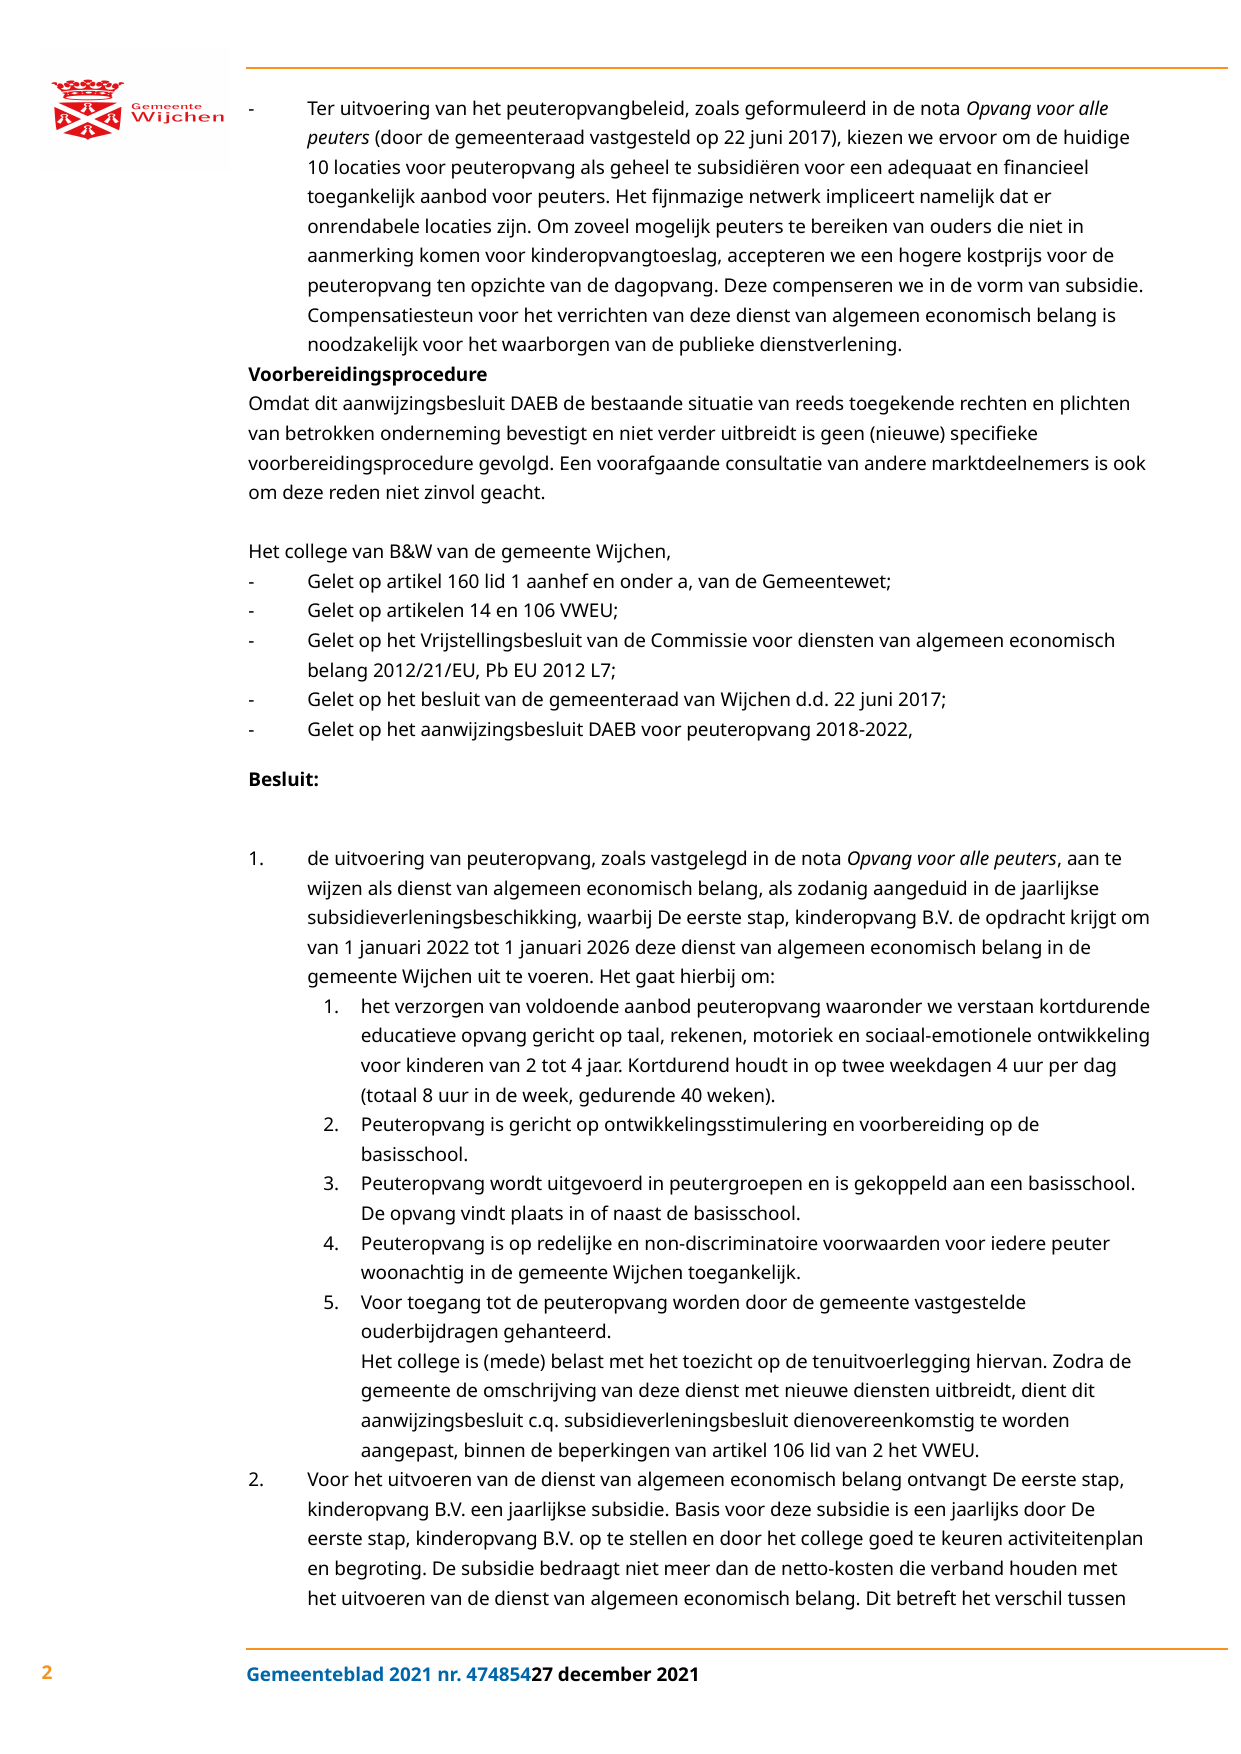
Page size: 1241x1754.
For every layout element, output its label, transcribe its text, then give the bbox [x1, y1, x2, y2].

list Voor het uitvoeren van de dienst van algemeen economisch belang ontvangt De eerste stap, kinderopvang B.V. een jaarlijkse subsidie. Basis voor deze subsidie is een jaarlijks door De eerste stap, kinderopvang B.V. op te stellen en door het college goed te keuren activiteitenplan en begroting. De subsidie bedraagt niet meer dan de netto-kosten die verband houden met het uitvoeren van de dienst van algemeen economisch belang. Dit betreft het verschil tussen [248, 1466, 1152, 1611]
text Omdat dit aanwijzingsbesluit DAEB de bestaande situatie van reeds toegekende rechten en plichten van betrokken onderneming bevestigt en niet verder uitbreidt is geen (nieuwe) specifieke voorbereidingsprocedure gevolgd. Een voorafgaande consultatie van andere marktdeelnemers is ook om deze reden niet zinvol geacht. [248, 391, 1152, 505]
list Gelet op het Vrijstellingsbesluit van de Commissie voor diensten van algemeen economisch belang 2012/21/EU, Pb EU 2012 L7; [248, 627, 1152, 683]
list Gelet op het besluit van de gemeenteraad van Wijchen d.d. 22 juni 2017; [248, 686, 1152, 712]
list Peuteropvang wordt uitgevoerd in peutergroepen en is gekoppeld aan een basisschool. De opvang vindt plaats in of naast de basisschool. [323, 1171, 1152, 1226]
list Peuteropvang is gericht op ontwikkelingsstimulering en voorbereiding op de basisschool. [323, 1111, 1152, 1167]
list Het college is (mede) belast met het toezicht op de tenuitvoerlegging hiervan. Zodra de gemeente de omschrijving van deze dienst met nieuwe diensten uitbreidt, dient dit aanwijzingsbesluit c.q. subsidieverleningsbesluit dienovereenkomstig te worden aangepast, binnen de beperkingen van artikel 106 lid van 2 het VWEU. [323, 1348, 1152, 1463]
list Ter uitvoering van het peuteropvangbeleid, zoals geformuleerd in de nota Opvang voor alle peuters (door de gemeenteraad vastgesteld op 22 juni 2017), kiezen we ervoor om de huidige 10 locaties voor peuteropvang als geheel te subsidiëren voor een adequaat en financieel toegankelijk aanbod voor peuters. Het fijnmazige netwerk impliceert namelijk dat er onrendabele locaties zijn. Om zoveel mogelijk peuters te bereiken van ouders die niet in aanmerking komen voor kinderopvangtoeslag, accepteren we een hogere kostprijs voor de peuteropvang ten opzichte van de dagopvang. Deze compenseren we in de vorm van subsidie. Compensatiesteun voor het verrichten van deze dienst van algemeen economisch belang is noodzakelijk voor het waarborgen van de publieke dienstverlening. [248, 95, 1152, 357]
list Peuteropvang is op redelijke en non-discriminatoire voorwaarden voor iedere peuter woonachtig in de gemeente Wijchen toegankelijk. [323, 1230, 1152, 1285]
list het verzorgen van voldoende aanbod peuteropvang waaronder we verstaan kortdurende educatieve opvang gericht op taal, rekenen, motoriek en sociaal-emotionele ontwikkeling voor kinderen van 2 tot 4 jaar. Kortdurend houdt in op twee weekdagen 4 uur per dag (totaal 8 uur in de week, gedurende 40 weken). [323, 993, 1152, 1108]
text Besluit: [248, 766, 1152, 792]
list Voor toegang tot de peuteropvang worden door de gemeente vastgestelde ouderbijdragen gehanteerd. [323, 1289, 1152, 1344]
list de uitvoering van peuteropvang, zoals vastgelegd in de nota Opvang voor alle peuters, aan te wijzen als dienst van algemeen economisch belang, als zodanig aangeduid in de jaarlijkse subsidieverleningsbeschikking, waarbij De eerste stap, kinderopvang B.V. de opdracht krijgt om van 1 januari 2022 tot 1 januari 2026 deze dienst van algemeen economisch belang in de gemeente Wijchen uit te voeren. Het gaat hierbij om: [248, 845, 1152, 989]
text Het college van B&W van de gemeente Wijchen, [248, 538, 1152, 564]
list Gelet op artikel 160 lid 1 aanhef en onder a, van de Gemeentewet; [248, 568, 1152, 594]
picture [41, 47, 231, 172]
list Gelet op het aanwijzingsbesluit DAEB voor peuteropvang 2018-2022, [248, 716, 1152, 742]
text Voorbereidingsprocedure [248, 361, 1152, 387]
list Gelet op artikelen 14 en 106 VWEU; [248, 598, 1152, 623]
